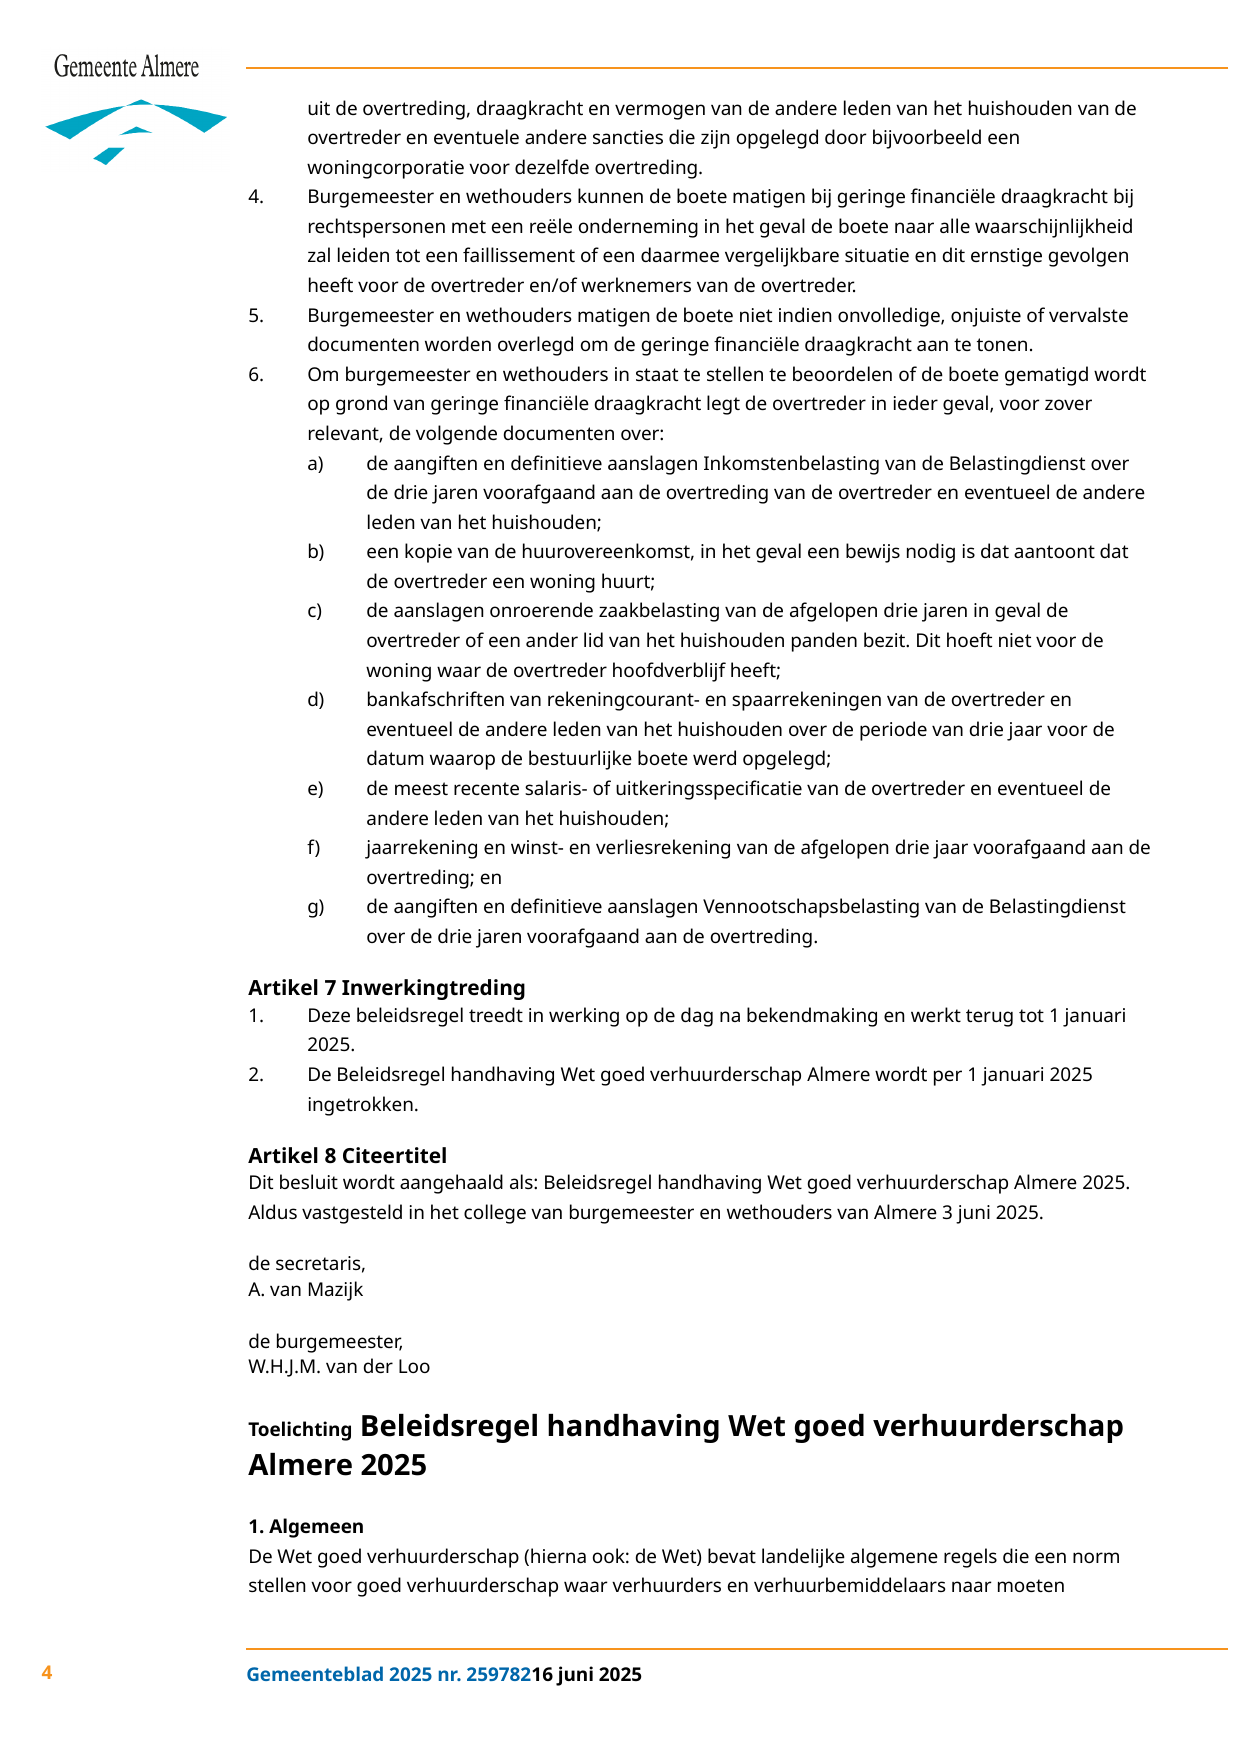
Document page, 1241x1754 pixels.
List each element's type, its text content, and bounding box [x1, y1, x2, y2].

list de aanslagen onroerende zaakbelasting van de afgelopen drie jaren in geval de overtreder of een ander lid van het huishouden panden bezit. Dit hoeft niet voor de woning waar de overtreder hoofdverblijf heeft; [307, 598, 1152, 683]
text De Wet goed verhuurderschap (hierna ook: de Wet) bevat landelijke algemene regels die een norm stellen voor goed verhuurderschap waar verhuurders en verhuurbemiddelaars naar moeten [248, 1543, 1152, 1598]
list de meest recente salaris- of uitkeringsspecificatie van de overtreder en eventueel de andere leden van het huishouden; [307, 775, 1152, 831]
text de secretaris, [248, 1251, 1152, 1276]
text A. van Mazijk [248, 1276, 1152, 1302]
text 1. Algemeen [248, 1513, 1152, 1539]
text Artikel 7 Inwerkingtreding [248, 973, 1152, 1002]
list Deze beleidsregel treedt in werking op de dag na bekendmaking en werkt terug tot 1 januari 2025. [248, 1002, 1152, 1057]
text W.H.J.M. van der Loo [248, 1353, 1152, 1379]
list een kopie van de huurovereenkomst, in het geval een bewijs nodig is dat aantoont dat de overtreder een woning huurt; [307, 538, 1152, 594]
text Aldus vastgesteld in het college van burgemeester en wethouders van Almere 3 juni 2025. [248, 1199, 1152, 1225]
list de aangiften en definitieve aanslagen Inkomstenbelasting van de Belastingdienst over de drie jaren voorafgaand aan de overtreding van de overtreder en eventueel de andere leden van het huishouden; [307, 450, 1152, 535]
list Burgemeester en wethouders matigen de boete niet indien onvolledige, onjuiste of vervalste documenten worden overlegd om de geringe financiële draagkracht aan te tonen. [248, 302, 1152, 357]
text Toelichting Beleidsregel handhaving Wet goed verhuurderschap Almere 2025 [248, 1405, 1152, 1484]
list bankafschriften van rekeningcourant- en spaarrekeningen van de overtreder en eventueel de andere leden van het huishouden over de periode van drie jaar voor de datum waarop de bestuurlijke boete werd opgelegd; [307, 686, 1152, 771]
list jaarrekening en winst- en verliesrekening van de afgelopen drie jaar voorafgaand aan de overtreding; en [307, 834, 1152, 890]
text Dit besluit wordt aangehaald als: Beleidsregel handhaving Wet goed verhuurderschap Almere 2025. [248, 1169, 1152, 1195]
list De Beleidsregel handhaving Wet goed verhuurderschap Almere wordt per 1 januari 2025 ingetrokken. [248, 1061, 1152, 1116]
list de aangiften en definitieve aanslagen Vennootschapsbelasting van de Belastingdienst over de drie jaren voorafgaand aan de overtreding. [307, 893, 1152, 949]
text de burgemeester, [248, 1328, 1152, 1353]
text Artikel 8 Citeertitel [248, 1141, 1152, 1169]
picture [41, 47, 231, 172]
list Om burgemeester en wethouders in staat te stellen te beoordelen of de boete gematigd wordt op grond van geringe financiële draagkracht legt de overtreder in ieder geval, voor zover relevant, de volgende documenten over: [248, 361, 1152, 446]
list uit de overtreding, draagkracht en vermogen van de andere leden van het huishouden van de overtreder en eventuele andere sancties die zijn opgelegd door bijvoorbeeld een woningcorporatie voor dezelfde overtreding. [248, 95, 1152, 180]
list Burgemeester en wethouders kunnen de boete matigen bij geringe financiële draagkracht bij rechtspersonen met een reële onderneming in het geval de boete naar alle waarschijnlijkheid zal leiden tot een faillissement of een daarmee vergelijkbare situatie en dit ernstige gevolgen heeft voor de overtreder en/of werknemers van de overtreder. [248, 183, 1152, 298]
